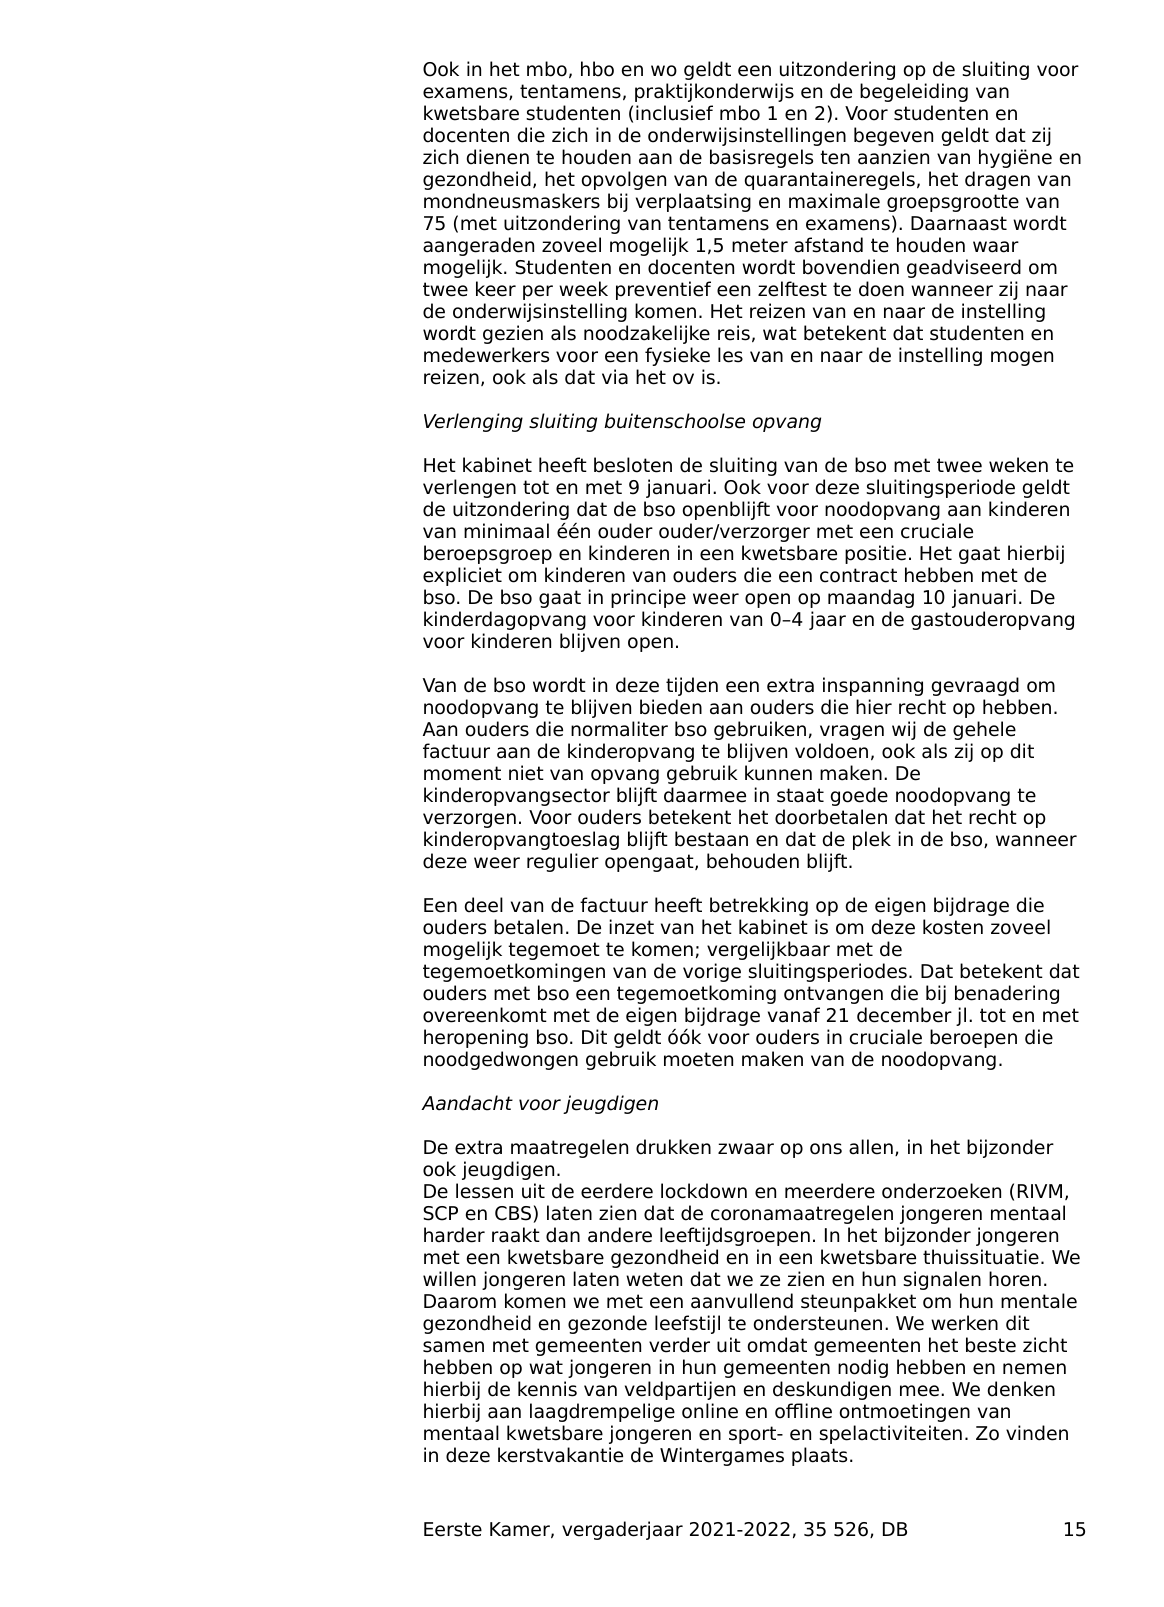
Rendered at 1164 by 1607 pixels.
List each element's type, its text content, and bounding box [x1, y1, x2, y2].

text De extra maatregelen drukken zwaar op ons allen, in het bijzonder ook jeugdigen. [422, 1137, 1087, 1181]
text Ook in het mbo, hbo en wo geldt een uitzondering op de sluiting voor examens, tentamens, praktijkonderwijs en de begeleiding van kwetsbare studenten (inclusief mbo 1 en 2). Voor studenten en docenten die zich in de onderwijsinstellingen begeven geldt dat zij zich dienen te houden aan de basisregels ten aanzien van hygiëne en gezondheid, het opvolgen van de quarantaineregels, het dragen van mondneusmaskers bij verplaatsing en maximale groepsgrootte van 75 (met uitzondering van tentamens en examens). Daarnaast wordt aangeraden zoveel mogelijk 1,5 meter afstand te houden waar mogelijk. Studenten en docenten wordt bovendien geadviseerd om twee keer per week preventief een zelftest te doen wanneer zij naar de onderwijsinstelling komen. Het reizen van en naar de instelling wordt gezien als noodzakelijke reis, wat betekent dat studenten en medewerkers voor een fysieke les van en naar de instelling mogen reizen, ook als dat via het ov is. [422, 59, 1087, 389]
text Het kabinet heeft besloten de sluiting van de bso met twee weken te verlengen tot en met 9 januari. Ook voor deze sluitingsperiode geldt de uitzondering dat de bso openblijft voor noodopvang aan kinderen van minimaal één ouder ouder/verzorger met een cruciale beroepsgroep en kinderen in een kwetsbare positie. Het gaat hierbij expliciet om kinderen van ouders die een contract hebben met de bso. De bso gaat in principe weer open op maandag 10 januari. De kinderdagopvang voor kinderen van 0–4 jaar en de gastouderopvang voor kinderen blijven open. [422, 455, 1087, 653]
text De lessen uit de eerdere lockdown en meerdere onderzoeken (RIVM, SCP en CBS) laten zien dat de coronamaatregelen jongeren mentaal harder raakt dan andere leeftijdsgroepen. In het bijzonder jongeren met een kwetsbare gezondheid en in een kwetsbare thuissituatie. We willen jongeren laten weten dat we ze zien en hun signalen horen. Daarom komen we met een aanvullend steunpakket om hun mentale gezondheid en gezonde leefstijl te ondersteunen. We werken dit samen met gemeenten verder uit omdat gemeenten het beste zicht hebben op wat jongeren in hun gemeenten nodig hebben en nemen hierbij de kennis van veldpartijen en deskundigen mee. We denken hierbij aan laagdrempelige online en offline ontmoetingen van mentaal kwetsbare jongeren en sport- en spelactiviteiten. Zo vinden in deze kerstvakantie de Wintergames plaats. [422, 1181, 1087, 1467]
text Van de bso wordt in deze tijden een extra inspanning gevraagd om noodopvang te blijven bieden aan ouders die hier recht op hebben. Aan ouders die normaliter bso gebruiken, vragen wij de gehele factuur aan de kinderopvang te blijven voldoen, ook als zij op dit moment niet van opvang gebruik kunnen maken. De kinderopvangsector blijft daarmee in staat goede noodopvang te verzorgen. Voor ouders betekent het doorbetalen dat het recht op kinderopvangtoeslag blijft bestaan en dat de plek in de bso, wanneer deze weer regulier opengaat, behouden blijft. [422, 675, 1087, 873]
subtitle Verlenging sluiting buitenschoolse opvang [422, 411, 1087, 433]
text Een deel van de factuur heeft betrekking op de eigen bijdrage die ouders betalen. De inzet van het kabinet is om deze kosten zoveel mogelijk tegemoet te komen; vergelijkbaar met de tegemoetkomingen van de vorige sluitingsperiodes. Dat betekent dat ouders met bso een tegemoetkoming ontvangen die bij benadering overeenkomt met de eigen bijdrage vanaf 21 december jl. tot en met heropening bso. Dit geldt óók voor ouders in cruciale beroepen die noodgedwongen gebruik moeten maken van de noodopvang. [422, 895, 1087, 1071]
subtitle Aandacht voor jeugdigen [422, 1093, 1087, 1115]
